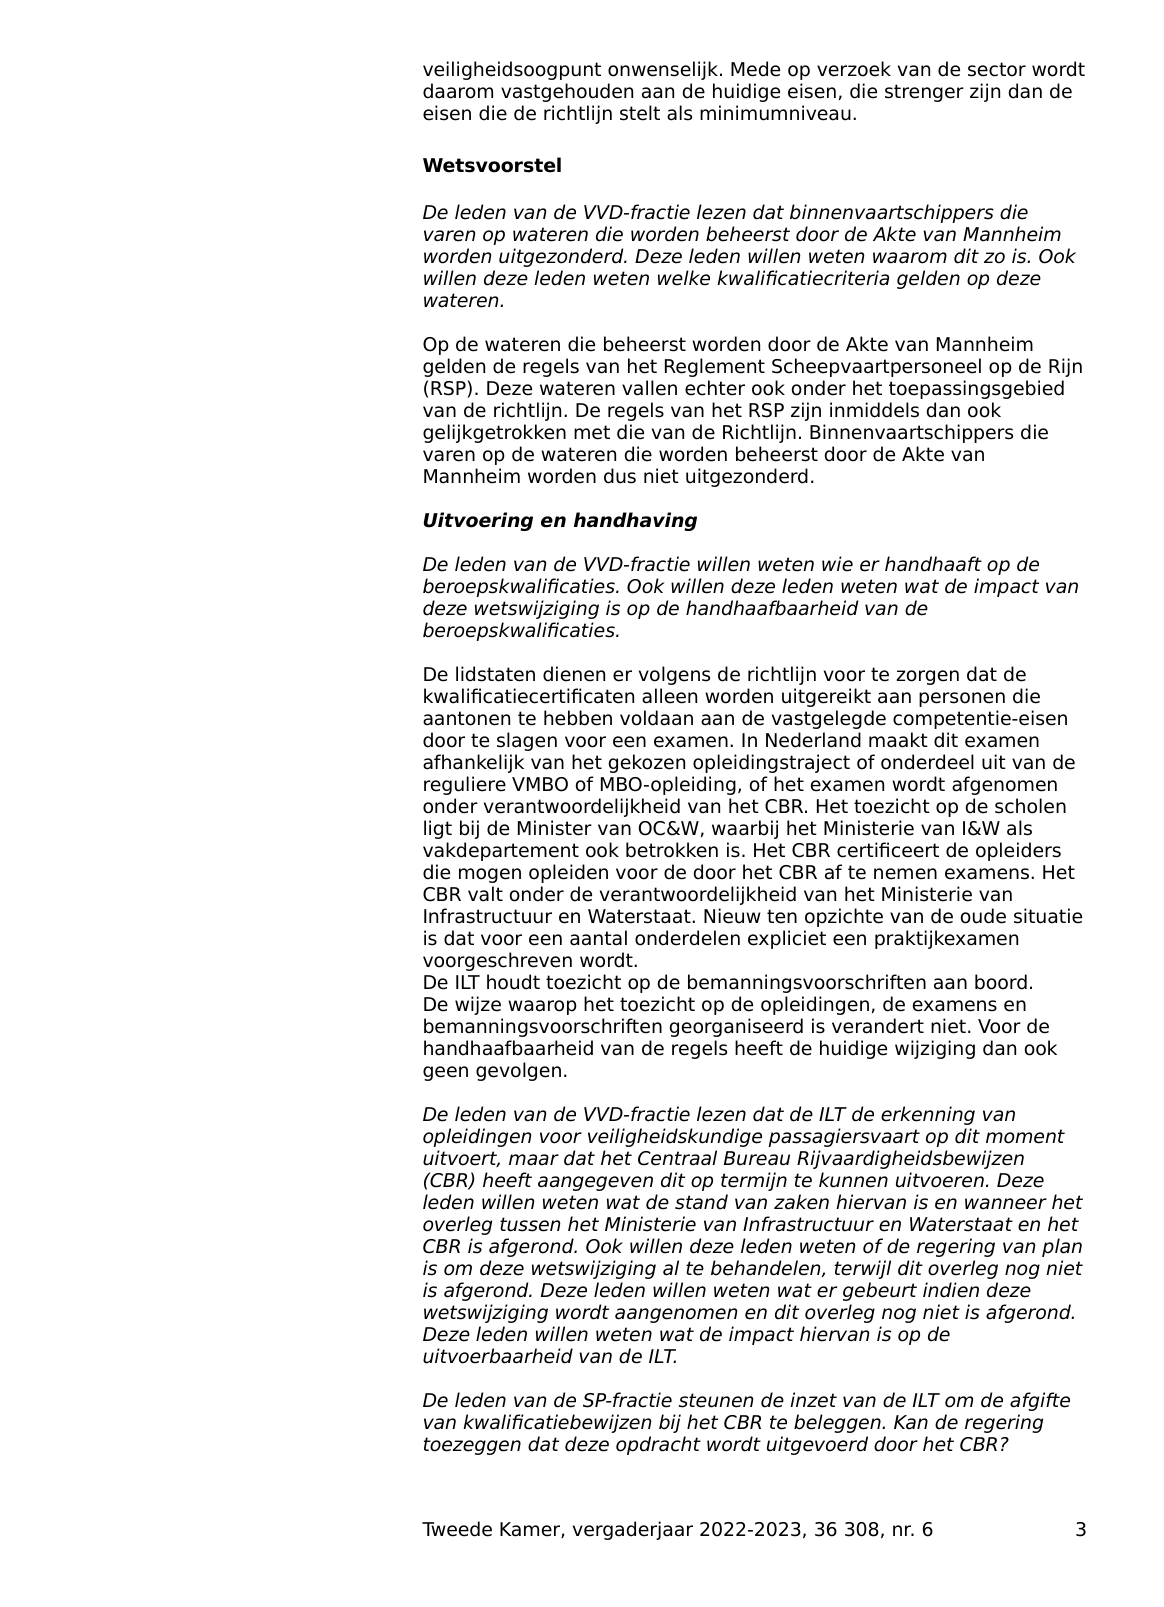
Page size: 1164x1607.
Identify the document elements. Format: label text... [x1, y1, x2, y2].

text De wijze waarop het toezicht op de opleidingen, de examens en bemanningsvoorschriften georganiseerd is verandert niet. Voor de handhaafbaarheid van de regels heeft de huidige wijziging dan ook geen gevolgen. [422, 994, 1087, 1082]
text Op de wateren die beheerst worden door de Akte van Mannheim gelden de regels van het Reglement Scheepvaartpersoneel op de Rijn (RSP). Deze wateren vallen echter ook onder het toepassingsgebied van de richtlijn. De regels van het RSP zijn inmiddels dan ook gelijkgetrokken met die van de Richtlijn. Binnenvaartschippers die varen op de wateren die worden beheerst door de Akte van Mannheim worden dus niet uitgezonderd. [422, 334, 1087, 488]
text De lidstaten dienen er volgens de richtlijn voor te zorgen dat de kwalificatiecertificaten alleen worden uitgereikt aan personen die aantonen te hebben voldaan aan de vastgelegde competentie-eisen door te slagen voor een examen. In Nederland maakt dit examen afhankelijk van het gekozen opleidingstraject of onderdeel uit van de reguliere VMBO of MBO-opleiding, of het examen wordt afgenomen onder verantwoordelijkheid van het CBR. Het toezicht op de scholen ligt bij de Minister van OC&W, waarbij het Ministerie van I&W als vakdepartement ook betrokken is. Het CBR certificeert de opleiders die mogen opleiden voor de door het CBR af te nemen examens. Het CBR valt onder de verantwoordelijkheid van het Ministerie van Infrastructuur en Waterstaat. Nieuw ten opzichte van de oude situatie is dat voor een aantal onderdelen expliciet een praktijkexamen voorgeschreven wordt. [422, 664, 1087, 972]
subtitle Wetsvoorstel [422, 155, 1087, 177]
subtitle Uitvoering en handhaving [422, 510, 1087, 532]
text De leden van de VVD-fractie lezen dat binnenvaartschippers die varen op wateren die worden beheerst door de Akte van Mannheim worden uitgezonderd. Deze leden willen weten waarom dit zo is. Ook willen deze leden weten welke kwalificatiecriteria gelden op deze wateren. [422, 202, 1087, 312]
text De leden van de VVD-fractie willen weten wie er handhaaft op de beroepskwalificaties. Ook willen deze leden weten wat de impact van deze wetswijziging is op de handhaafbaarheid van de beroepskwalificaties. [422, 554, 1087, 642]
text De ILT houdt toezicht op de bemanningsvoorschriften aan boord. [422, 972, 1087, 994]
text veiligheidsoogpunt onwenselijk. Mede op verzoek van de sector wordt daarom vastgehouden aan de huidige eisen, die strenger zijn dan de eisen die de richtlijn stelt als minimumniveau. [422, 59, 1087, 125]
text De leden van de SP-fractie steunen de inzet van de ILT om de afgifte van kwalificatiebewijzen bij het CBR te beleggen. Kan de regering toezeggen dat deze opdracht wordt uitgevoerd door het CBR? [422, 1390, 1087, 1456]
text De leden van de VVD-fractie lezen dat de ILT de erkenning van opleidingen voor veiligheidskundige passagiersvaart op dit moment uitvoert, maar dat het Centraal Bureau Rijvaardigheidsbewijzen (CBR) heeft aangegeven dit op termijn te kunnen uitvoeren. Deze leden willen weten wat de stand van zaken hiervan is en wanneer het overleg tussen het Ministerie van Infrastructuur en Waterstaat en het CBR is afgerond. Ook willen deze leden weten of de regering van plan is om deze wetswijziging al te behandelen, terwijl dit overleg nog niet is afgerond. Deze leden willen weten wat er gebeurt indien deze wetswijziging wordt aangenomen en dit overleg nog niet is afgerond. Deze leden willen weten wat de impact hiervan is op de uitvoerbaarheid van de ILT. [422, 1104, 1087, 1368]
